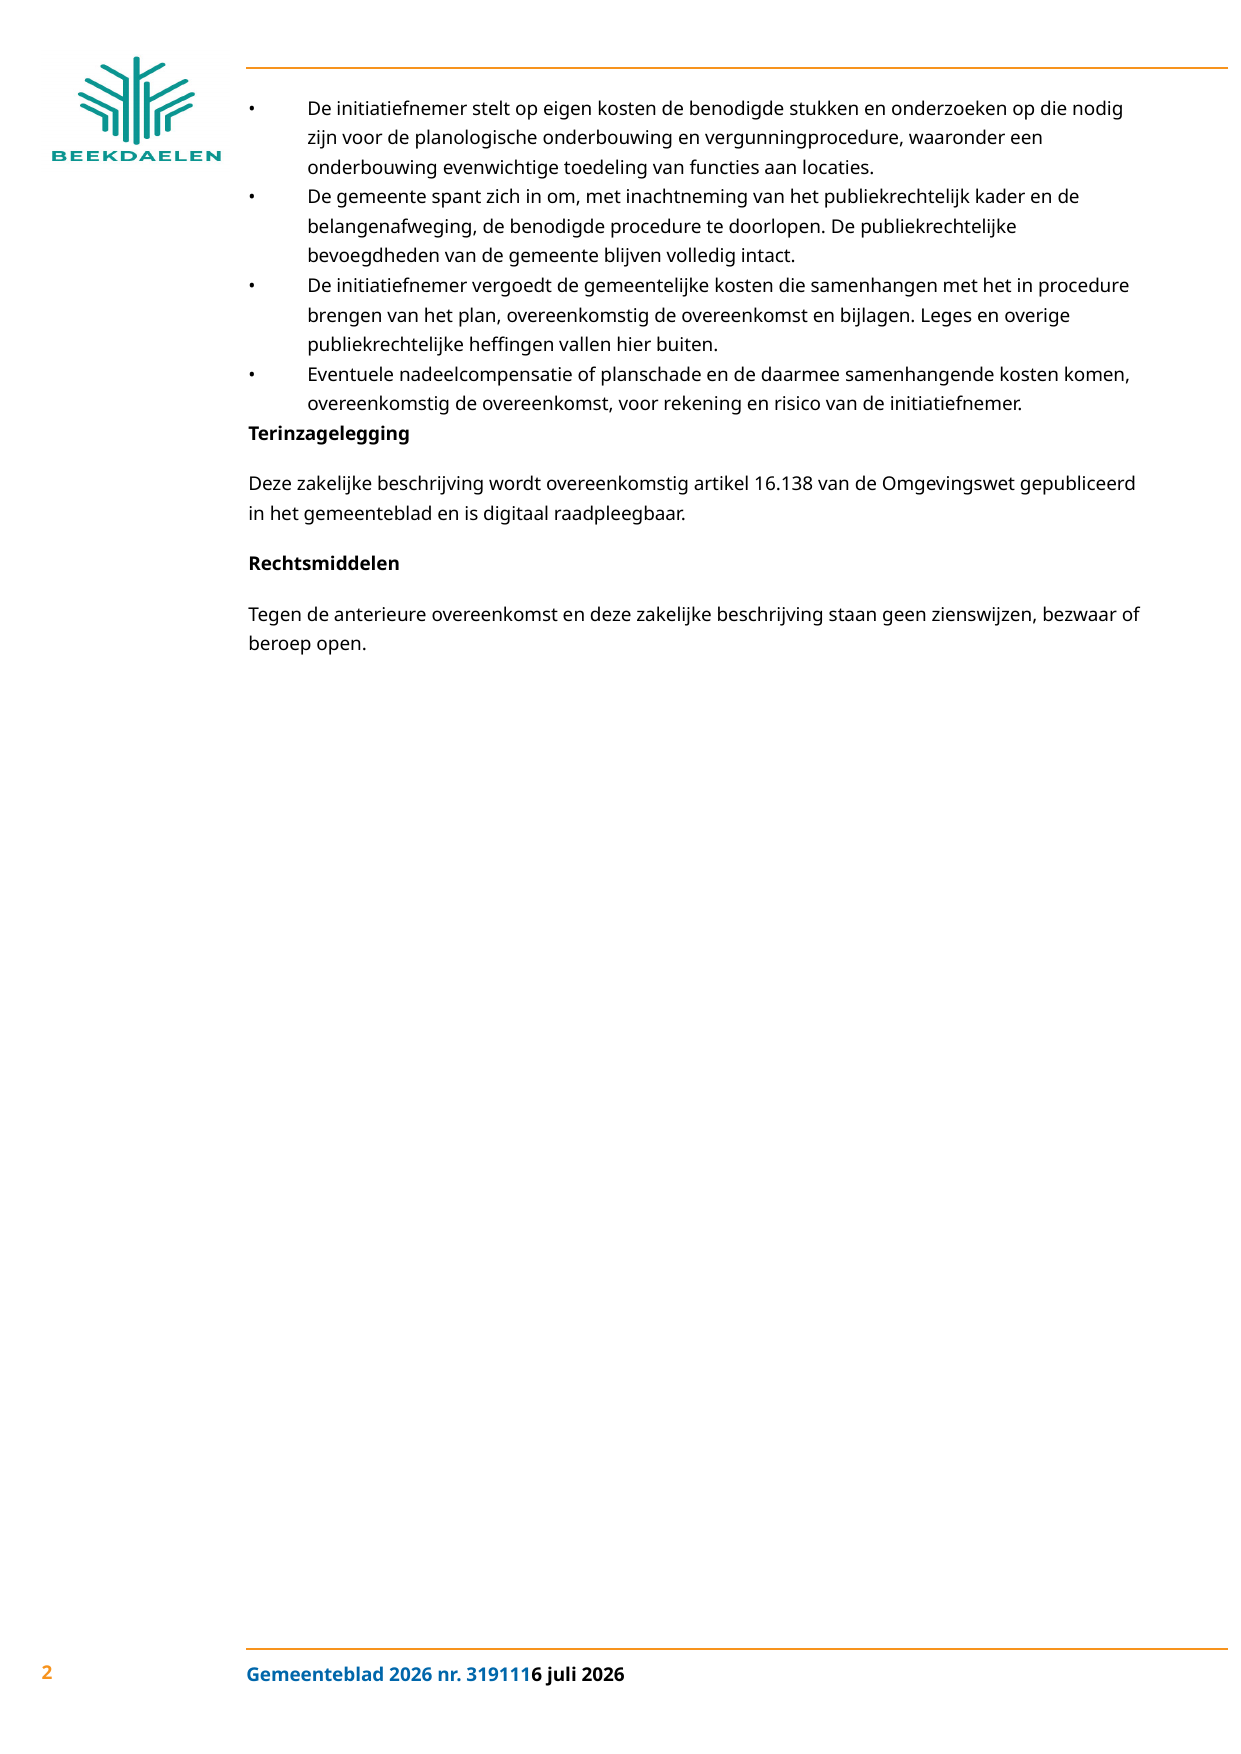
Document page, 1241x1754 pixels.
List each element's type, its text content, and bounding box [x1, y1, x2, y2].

list De gemeente spant zich in om, met inachtneming van het publiekrechtelijk kader en de belangenafweging, de benodigde procedure te doorlopen. De publiekrechtelijke bevoegdheden van de gemeente blijven volledig intact. [248, 183, 1152, 268]
text Rechtsmiddelen [248, 551, 1152, 576]
text Terinzagelegging [248, 420, 1152, 446]
list De initiatiefnemer stelt op eigen kosten de benodigde stukken en onderzoeken op die nodig zijn voor de planologische onderbouwing en vergunningprocedure, waaronder een onderbouwing evenwichtige toedeling van functies aan locaties. [248, 95, 1152, 180]
text Tegen de anterieure overeenkomst en deze zakelijke beschrijving staan geen zienswijzen, bezwaar of beroep open. [248, 601, 1152, 656]
picture [41, 47, 231, 172]
list Eventuele nadeelcompensatie of planschade en de daarmee samenhangende kosten komen, overeenkomstig de overeenkomst, voor rekening en risico van de initiatiefnemer. [248, 361, 1152, 416]
text Deze zakelijke beschrijving wordt overeenkomstig artikel 16.138 van de Omgevingswet gepubliceerd in het gemeenteblad en is digitaal raadpleegbaar. [248, 471, 1152, 526]
list De initiatiefnemer vergoedt de gemeentelijke kosten die samenhangen met het in procedure brengen van het plan, overeenkomstig de overeenkomst en bijlagen. Leges en overige publiekrechtelijke heffingen vallen hier buiten. [248, 272, 1152, 357]
